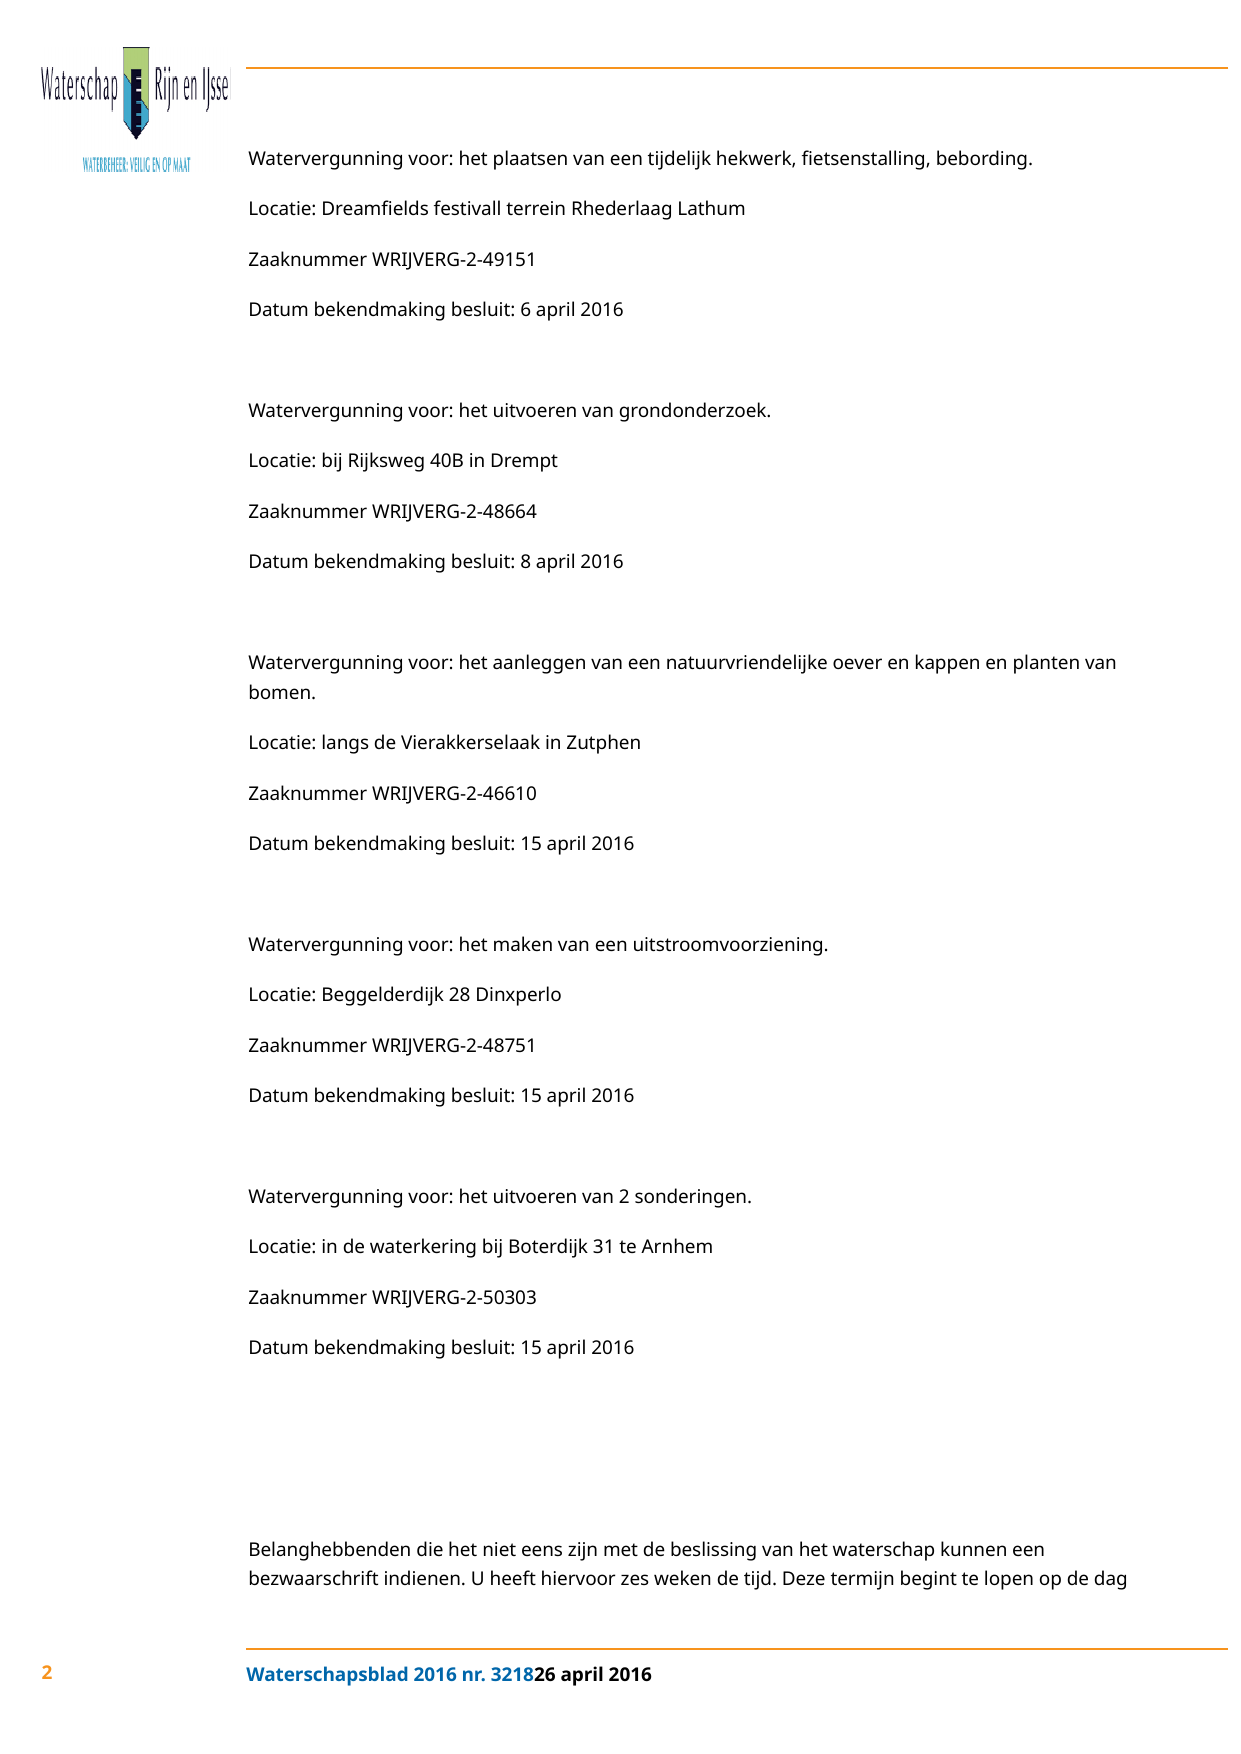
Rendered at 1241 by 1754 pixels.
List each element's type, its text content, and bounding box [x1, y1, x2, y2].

text Locatie: bij Rijksweg 40B in Drempt [248, 448, 1152, 473]
text Watervergunning voor: het aanleggen van een natuurvriendelijke oever en kappen en planten van bomen. [248, 649, 1152, 705]
text Locatie: Dreamfields festivall terrein Rhederlaag Lathum [248, 196, 1152, 221]
text Belanghebbenden die het niet eens zijn met de beslissing van het waterschap kunnen een bezwaarschrift indienen. U heeft hiervoor zes weken de tijd. Deze termijn begint te lopen op de dag [248, 1536, 1152, 1591]
text Locatie: langs de Vierakkerselaak in Zutphen [248, 729, 1152, 755]
text Datum bekendmaking besluit: 15 april 2016 [248, 1082, 1152, 1108]
text Locatie: Beggelderdijk 28 Dinxperlo [248, 981, 1152, 1007]
text Datum bekendmaking besluit: 8 april 2016 [248, 548, 1152, 574]
text Zaaknummer WRIJVERG-2-48664 [248, 498, 1152, 524]
text Datum bekendmaking besluit: 15 april 2016 [248, 830, 1152, 856]
text Watervergunning voor: het plaatsen van een tijdelijk hekwerk, fietsenstalling, bebording. [248, 145, 1152, 171]
text Zaaknummer WRIJVERG-2-46610 [248, 780, 1152, 806]
text Zaaknummer WRIJVERG-2-50303 [248, 1284, 1152, 1310]
text Zaaknummer WRIJVERG-2-48751 [248, 1032, 1152, 1058]
text Locatie: in de waterkering bij Boterdijk 31 te Arnhem [248, 1233, 1152, 1259]
text Watervergunning voor: het maken van een uitstroomvoorziening. [248, 931, 1152, 957]
text Datum bekendmaking besluit: 15 april 2016 [248, 1334, 1152, 1360]
text Watervergunning voor: het uitvoeren van 2 sonderingen. [248, 1183, 1152, 1209]
text Datum bekendmaking besluit: 6 april 2016 [248, 296, 1152, 322]
picture [41, 47, 231, 172]
text Watervergunning voor: het uitvoeren van grondonderzoek. [248, 397, 1152, 423]
text Zaaknummer WRIJVERG-2-49151 [248, 246, 1152, 272]
